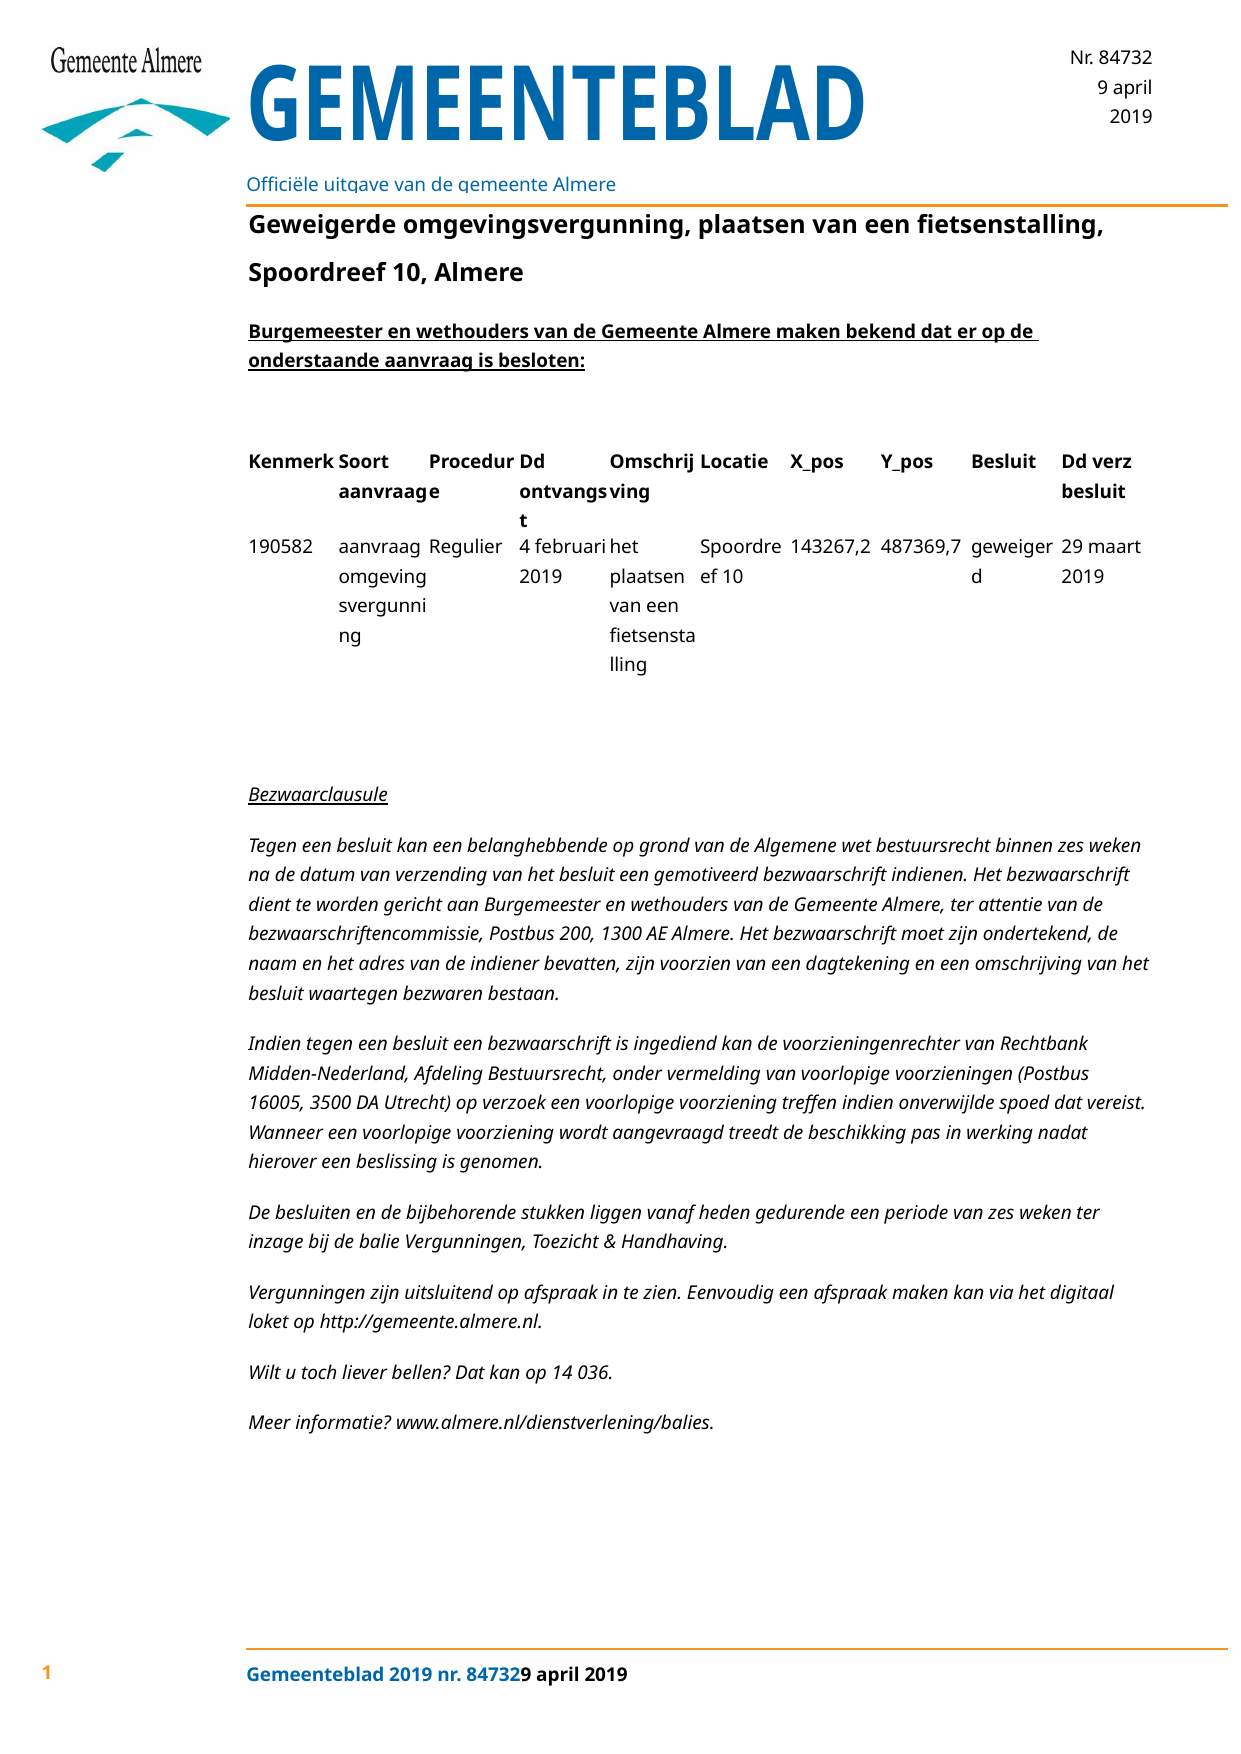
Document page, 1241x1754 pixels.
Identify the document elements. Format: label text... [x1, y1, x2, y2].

table_cell 190582 [248, 533, 338, 677]
table_cell aanvraag omgevingsvergunning [338, 533, 429, 677]
table_header Procedure [429, 449, 519, 533]
table_header Omschrijving [609, 449, 700, 533]
text Bezwaarclausule [248, 781, 1152, 807]
table_cell geweigerd [971, 533, 1061, 677]
table_header Kenmerk [248, 449, 338, 533]
table_header Locatie [700, 449, 790, 533]
table_cell 4 februari 2019 [519, 533, 609, 677]
text Meer informatie? www.almere.nl/dienstverlening/balies. [248, 1409, 1152, 1435]
text Tegen een besluit kan een belanghebbende op grond van de Algemene wet bestuursrecht binnen zes weken na de datum van verzending van het besluit een gemotiveerd bezwaarschrift indienen. Het bezwaarschrift dient te worden gericht aan Burgemeester en wethouders van de Gemeente Almere, ter attentie van de bezwaarschriftencommissie, Postbus 200, 1300 AE Almere. Het bezwaarschrift moet zijn ondertekend, de naam en het adres van de indiener bevatten, zijn voorzien van een dagtekening en een omschrijving van het besluit waartegen bezwaren bestaan. [248, 832, 1152, 1006]
picture [41, 47, 231, 172]
table_cell 29 maart 2019 [1061, 533, 1152, 677]
text De besluiten en de bijbehorende stukken liggen vanaf heden gedurende een periode van zes weken ter inzage bij de balie Vergunningen, Toezicht & Handhaving. [248, 1199, 1152, 1254]
table_header Y_pos [881, 449, 971, 533]
text Vergunningen zijn uitsluitend op afspraak in te zien. Eenvoudig een afspraak maken kan via het digitaal loket op http://gemeente.almere.nl. [248, 1279, 1152, 1334]
table_header Soort aanvraag [338, 449, 429, 533]
text Indien tegen een besluit een bezwaarschrift is ingediend kan de voorzieningenrechter van Rechtbank Midden-Nederland, Afdeling Bestuursrecht, onder vermelding van voorlopige voorzieningen (Postbus 16005, 3500 DA Utrecht) op verzoek een voorlopige voorziening treffen indien onverwijlde spoed dat vereist. Wanneer een voorlopige voorziening wordt aangevraagd treedt de beschikking pas in werking nadat hierover een beslissing is genomen. [248, 1030, 1152, 1174]
table_header Dd ontvangst [519, 449, 609, 533]
table_header X_pos [790, 449, 881, 533]
text Wilt u toch liever bellen? Dat kan op 14 036. [248, 1359, 1152, 1385]
table_header Dd verz besluit [1061, 449, 1152, 533]
table_cell 143267,2 [790, 533, 881, 677]
table_cell Spoordreef 10 [700, 533, 790, 677]
text Burgemeester en wethouders van de Gemeente Almere maken bekend dat er op de onderstaande aanvraag is besloten: [248, 318, 1152, 373]
table_cell het plaatsen van een fietsenstalling [609, 533, 700, 677]
table_cell 487369,7 [881, 533, 971, 677]
table_cell Regulier [429, 533, 519, 677]
table_header Besluit [971, 449, 1061, 533]
text Geweigerde omgevingsvergunning, plaatsen van een fietsenstalling, Spoordreef 10, Almere [248, 207, 1152, 288]
